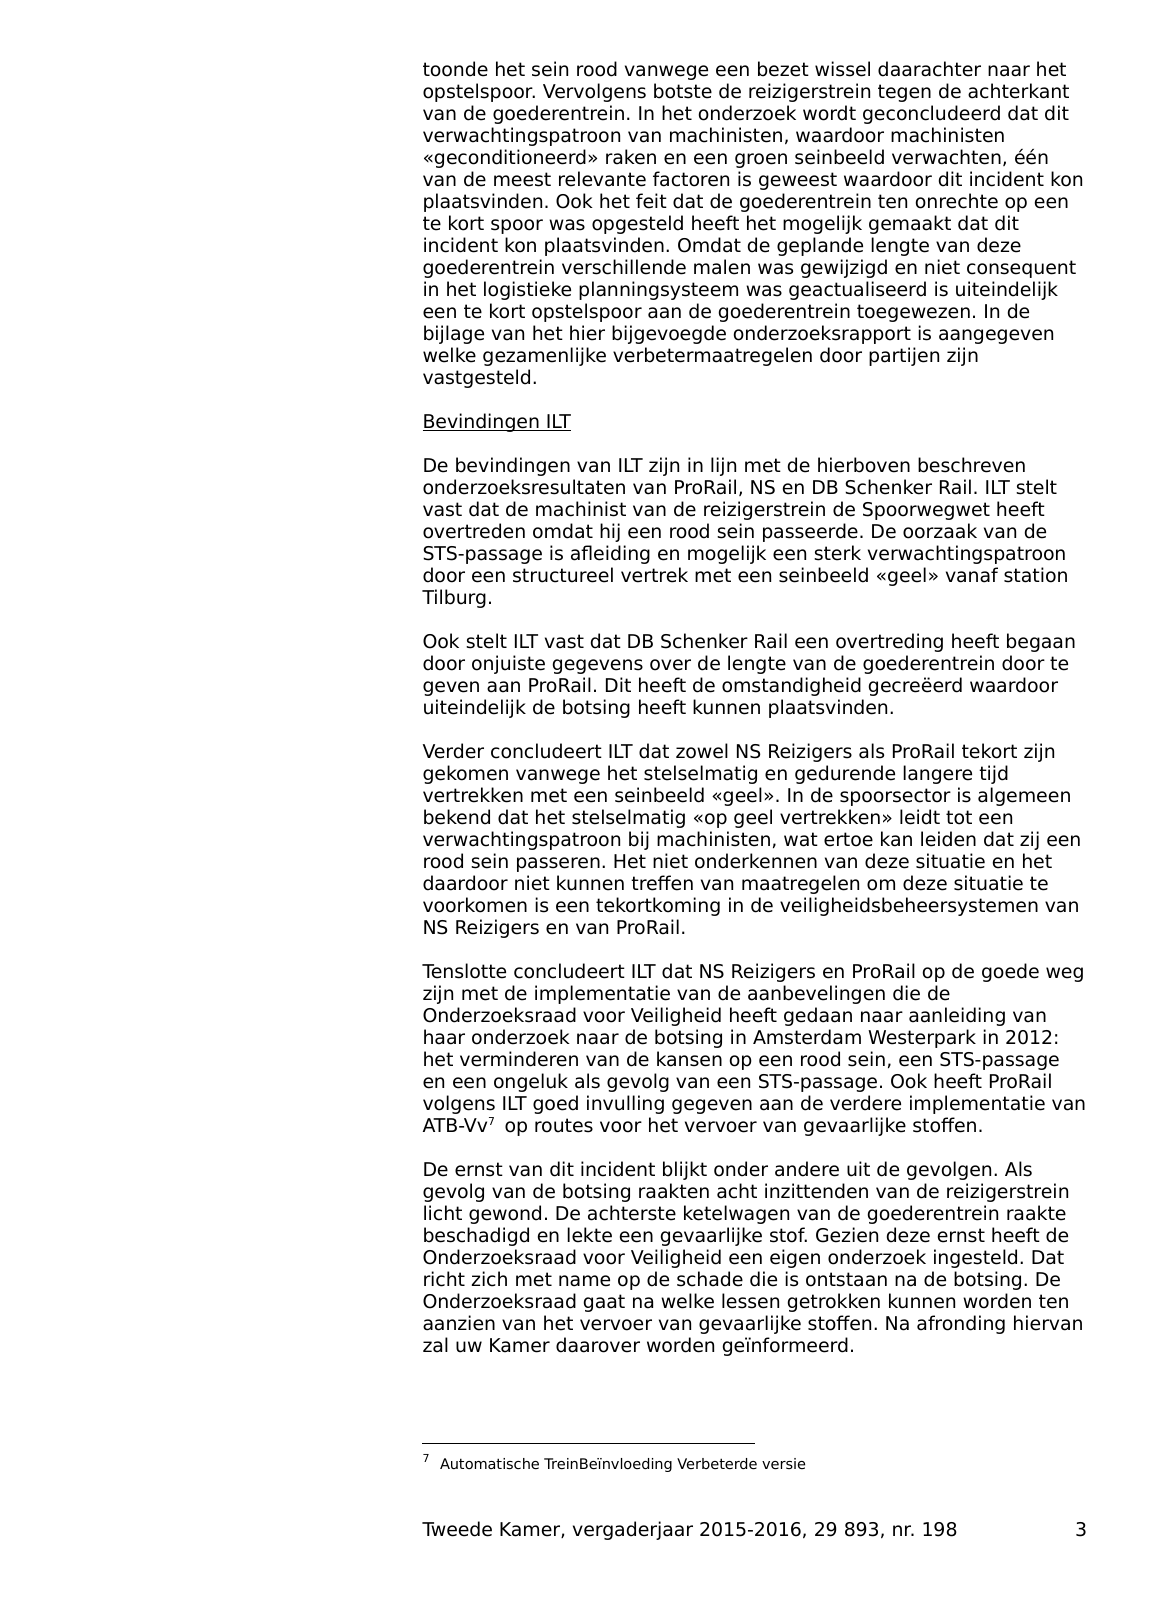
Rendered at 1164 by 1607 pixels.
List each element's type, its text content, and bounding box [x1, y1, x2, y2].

text toonde het sein rood vanwege een bezet wissel daarachter naar het opstelspoor. Vervolgens botste de reizigerstrein tegen de achterkant van de goederentrein. In het onderzoek wordt geconcludeerd dat dit verwachtingspatroon van machinisten, waardoor machinisten «geconditioneerd» raken en een groen seinbeeld verwachten, één van de meest relevante factoren is geweest waardoor dit incident kon plaatsvinden. Ook het feit dat de goederentrein ten onrechte op een te kort spoor was opgesteld heeft het mogelijk gemaakt dat dit incident kon plaatsvinden. Omdat de geplande lengte van deze goederentrein verschillende malen was gewijzigd en niet consequent in het logistieke planningsysteem was geactualiseerd is uiteindelijk een te kort opstelspoor aan de goederentrein toegewezen. In de bijlage van het hier bijgevoegde onderzoeksrapport is aangegeven welke gezamenlijke verbetermaatregelen door partijen zijn vastgesteld. [422, 59, 1087, 389]
text Verder concludeert ILT dat zowel NS Reizigers als ProRail tekort zijn gekomen vanwege het stelselmatig en gedurende langere tijd vertrekken met een seinbeeld «geel». In de spoorsector is algemeen bekend dat het stelselmatig «op geel vertrekken» leidt tot een verwachtingspatroon bij machinisten, wat ertoe kan leiden dat zij een rood sein passeren. Het niet onderkennen van deze situatie en het daardoor niet kunnen treffen van maatregelen om deze situatie te voorkomen is een tekortkoming in de veiligheidsbeheersystemen van NS Reizigers en van ProRail. [422, 741, 1087, 939]
text De ernst van dit incident blijkt onder andere uit de gevolgen. Als gevolg van de botsing raakten acht inzittenden van de reizigerstrein licht gewond. De achterste ketelwagen van de goederentrein raakte beschadigd en lekte een gevaarlijke stof. Gezien deze ernst heeft de Onderzoeksraad voor Veiligheid een eigen onderzoek ingesteld. Dat richt zich met name op de schade die is ontstaan na de botsing. De Onderzoeksraad gaat na welke lessen getrokken kunnen worden ten aanzien van het vervoer van gevaarlijke stoffen. Na afronding hiervan zal uw Kamer daarover worden geïnformeerd. [422, 1159, 1087, 1357]
text Ook stelt ILT vast dat DB Schenker Rail een overtreding heeft begaan door onjuiste gegevens over de lengte van de goederentrein door te geven aan ProRail. Dit heeft de omstandigheid gecreëerd waardoor uiteindelijk de botsing heeft kunnen plaatsvinden. [422, 631, 1087, 719]
text Tenslotte concludeert ILT dat NS Reizigers en ProRail op de goede weg zijn met de implementatie van de aanbevelingen die de Onderzoeksraad voor Veiligheid heeft gedaan naar aanleiding van haar onderzoek naar de botsing in Amsterdam Westerpark in 2012: het verminderen van de kansen op een rood sein, een STS-passage en een ongeluk als gevolg van een STS-passage. Ook heeft ProRail volgens ILT goed invulling gegeven aan de verdere implementatie van ATB-Vv op routes voor het vervoer van gevaarlijke stoffen. [422, 961, 1087, 1137]
subtitle Bevindingen ILT [422, 411, 1087, 433]
text De bevindingen van ILT zijn in lijn met de hierboven beschreven onderzoeksresultaten van ProRail, NS en DB Schenker Rail. ILT stelt vast dat de machinist van de reizigerstrein de Spoorwegwet heeft overtreden omdat hij een rood sein passeerde. De oorzaak van de STS-passage is afleiding en mogelijk een sterk verwachtingspatroon door een structureel vertrek met een seinbeeld «geel» vanaf station Tilburg. [422, 455, 1087, 609]
text Automatische TreinBeïnvloeding Verbeterde versie [422, 1452, 1087, 1474]
